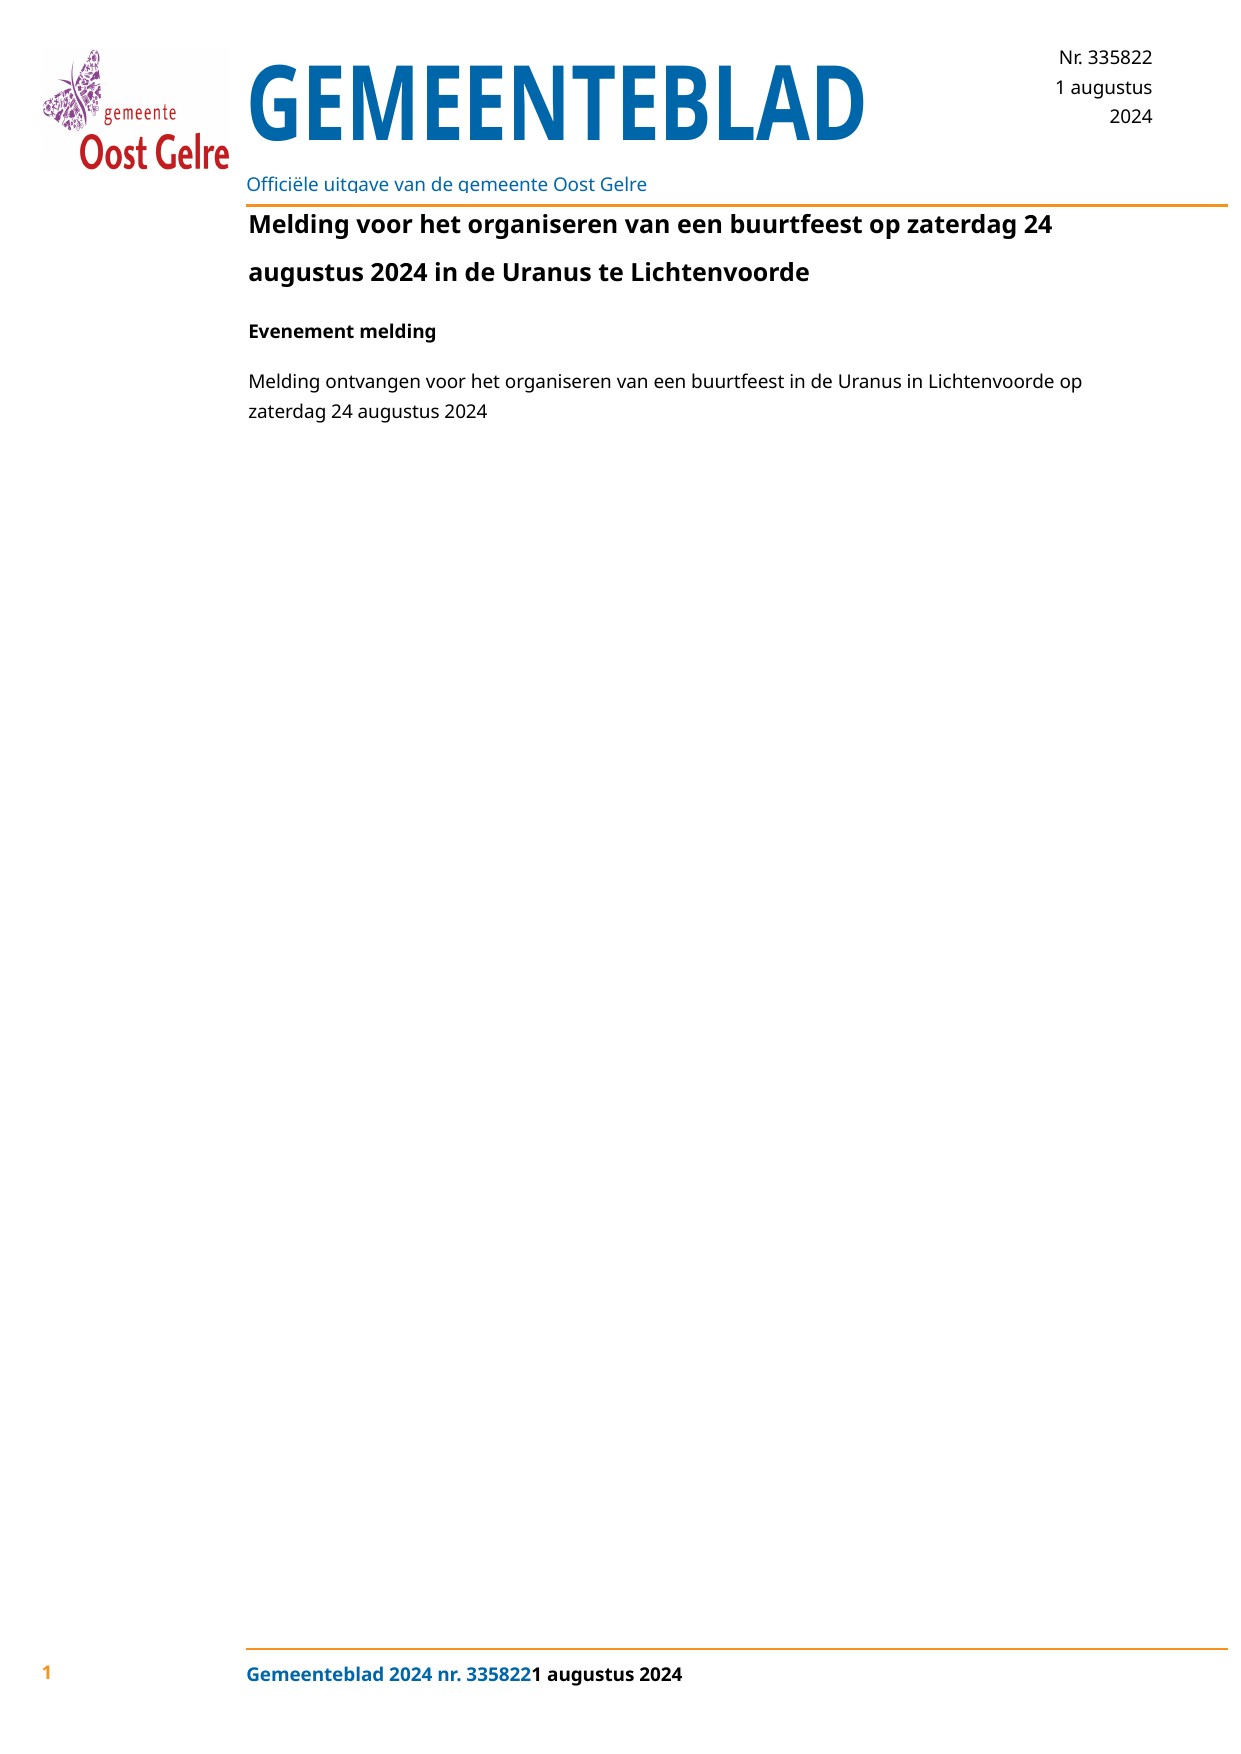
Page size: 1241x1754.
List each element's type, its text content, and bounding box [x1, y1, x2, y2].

text Melding ontvangen voor het organiseren van een buurtfeest in de Uranus in Lichtenvoorde op zaterdag 24 augustus 2024 [248, 368, 1152, 424]
picture [41, 47, 231, 172]
text Evenement melding [248, 318, 1152, 344]
text Melding voor het organiseren van een buurtfeest op zaterdag 24 augustus 2024 in de Uranus te Lichtenvoorde [248, 207, 1152, 288]
